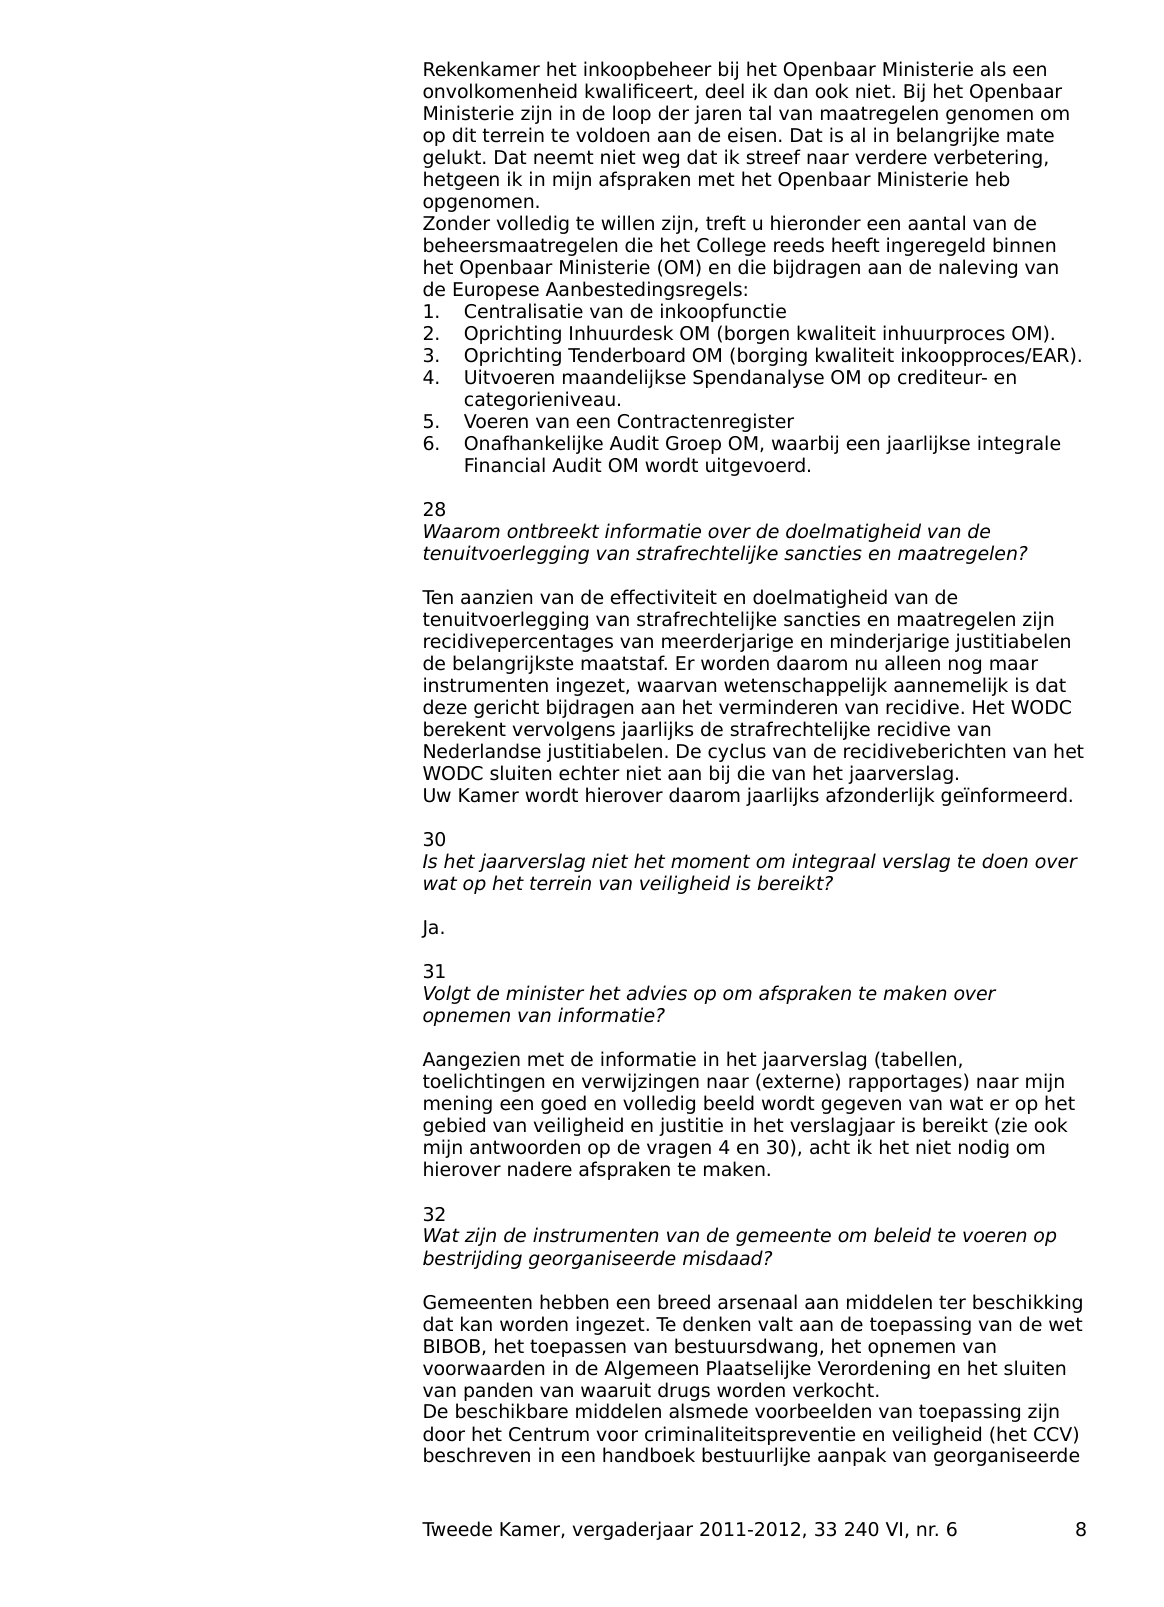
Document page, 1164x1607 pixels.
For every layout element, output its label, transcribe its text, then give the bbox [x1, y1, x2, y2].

text 2. Oprichting Inhuurdesk OM (borgen kwaliteit inhuurproces OM). [422, 323, 1087, 345]
text Ten aanzien van de effectiviteit en doelmatigheid van de tenuitvoerlegging van strafrechtelijke sancties en maatregelen zijn recidivepercentages van meerderjarige en minderjarige justitiabelen de belangrijkste maatstaf. Er worden daarom nu alleen nog maar instrumenten ingezet, waarvan wetenschappelijk aannemelijk is dat deze gericht bijdragen aan het verminderen van recidive. Het WODC berekent vervolgens jaarlijks de strafrechtelijke recidive van Nederlandse justitiabelen. De cyclus van de recidiveberichten van het WODC sluiten echter niet aan bij die van het jaarverslag. [422, 587, 1087, 785]
text 5. Voeren van een Contractenregister [422, 411, 1087, 433]
text 30 [422, 829, 1087, 851]
text 28 [422, 499, 1087, 521]
text 3. Oprichting Tenderboard OM (borging kwaliteit inkoopproces/EAR). [422, 345, 1087, 367]
text 31 [422, 961, 1087, 983]
text Rekenkamer het inkoopbeheer bij het Openbaar Ministerie als een onvolkomenheid kwalificeert, deel ik dan ook niet. Bij het Openbaar Ministerie zijn in de loop der jaren tal van maatregelen genomen om op dit terrein te voldoen aan de eisen. Dat is al in belangrijke mate gelukt. Dat neemt niet weg dat ik streef naar verdere verbetering, hetgeen ik in mijn afspraken met het Openbaar Ministerie heb opgenomen. [422, 59, 1087, 213]
text 6. Onafhankelijke Audit Groep OM, waarbij een jaarlijkse integrale Financial Audit OM wordt uitgevoerd. [422, 433, 1087, 477]
text Volgt de minister het advies op om afspraken te maken over opnemen van informatie? [422, 983, 1087, 1027]
text 1. Centralisatie van de inkoopfunctie [422, 301, 1087, 323]
text 4. Uitvoeren maandelijkse Spendanalyse OM op crediteur- en categorieniveau. [422, 367, 1087, 411]
text Wat zijn de instrumenten van de gemeente om beleid te voeren op bestrijding georganiseerde misdaad? [422, 1225, 1087, 1269]
text Gemeenten hebben een breed arsenaal aan middelen ter beschikking dat kan worden ingezet. Te denken valt aan de toepassing van de wet BIBOB, het toepassen van bestuursdwang, het opnemen van voorwaarden in de Algemeen Plaatselijke Verordening en het sluiten van panden van waaruit drugs worden verkocht. [422, 1292, 1087, 1401]
text Uw Kamer wordt hierover daarom jaarlijks afzonderlijk geïnformeerd. [422, 785, 1087, 807]
text Waarom ontbreekt informatie over de doelmatigheid van de tenuitvoerlegging van strafrechtelijke sancties en maatregelen? [422, 521, 1087, 565]
text Aangezien met de informatie in het jaarverslag (tabellen, toelichtingen en verwijzingen naar (externe) rapportages) naar mijn mening een goed en volledig beeld wordt gegeven van wat er op het gebied van veiligheid en justitie in het verslagjaar is bereikt (zie ook mijn antwoorden op de vragen 4 en 30), acht ik het niet nodig om hierover nadere afspraken te maken. [422, 1049, 1087, 1181]
text Zonder volledig te willen zijn, treft u hieronder een aantal van de beheersmaatregelen die het College reeds heeft ingeregeld binnen het Openbaar Ministerie (OM) en die bijdragen aan de naleving van de Europese Aanbestedingsregels: [422, 213, 1087, 301]
text 32 [422, 1203, 1087, 1225]
text De beschikbare middelen alsmede voorbeelden van toepassing zijn door het Centrum voor criminaliteitspreventie en veiligheid (het CCV) beschreven in een handboek bestuurlijke aanpak van georganiseerde [422, 1401, 1087, 1467]
text Ja. [422, 917, 1087, 939]
text Is het jaarverslag niet het moment om integraal verslag te doen over wat op het terrein van veiligheid is bereikt? [422, 851, 1087, 895]
